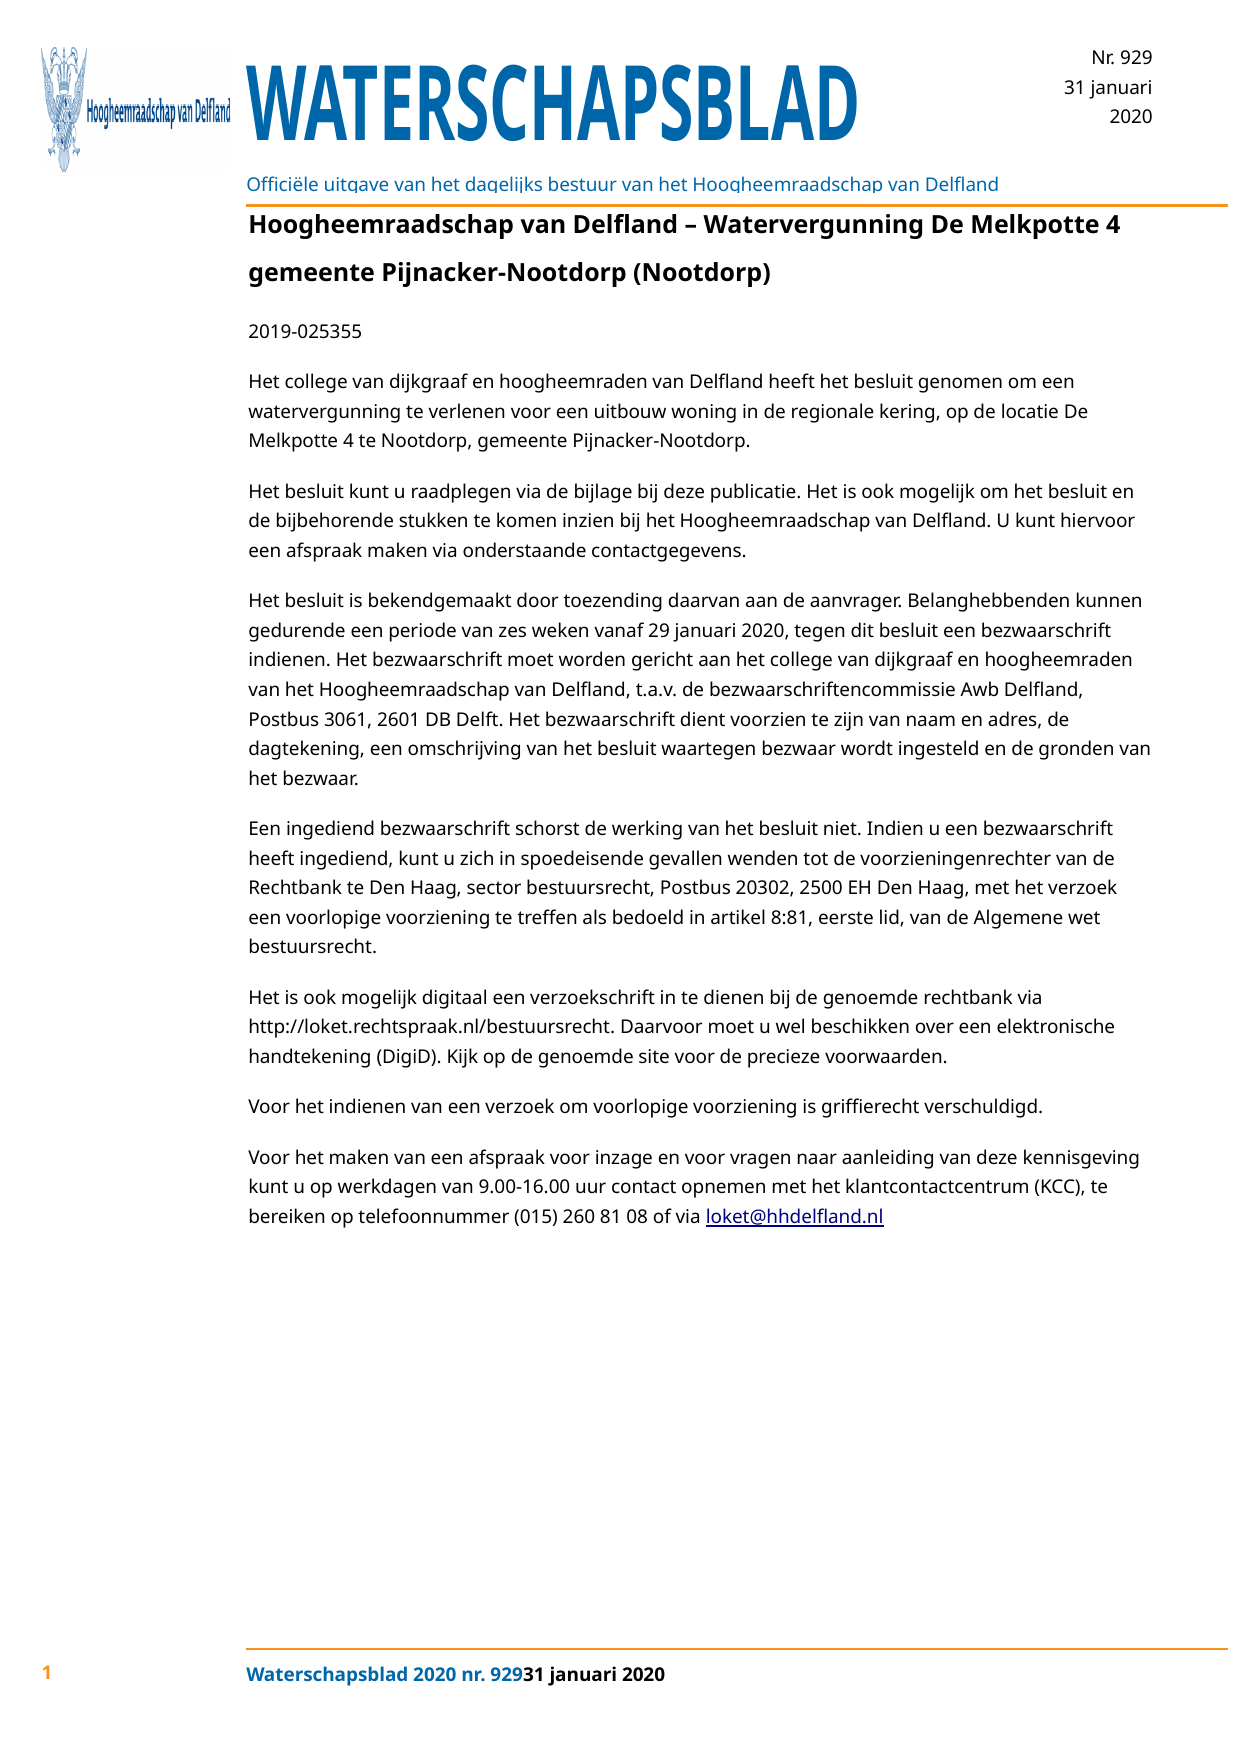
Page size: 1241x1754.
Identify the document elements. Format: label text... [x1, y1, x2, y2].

text Een ingediend bezwaarschrift schorst de werking van het besluit niet. Indien u een bezwaarschrift heeft ingediend, kunt u zich in spoedeisende gevallen wenden tot de voorzieningenrechter van de Rechtbank te Den Haag, sector bestuursrecht, Postbus 20302, 2500 EH Den Haag, met het verzoek een voorlopige voorziening te treffen als bedoeld in artikel 8:81, eerste lid, van de Algemene wet bestuursrecht. [248, 815, 1152, 959]
text Het college van dijkgraaf en hoogheemraden van Delfland heeft het besluit genomen om een watervergunning te verlenen voor een uitbouw woning in de regionale kering, op de locatie De Melkpotte 4 te Nootdorp, gemeente Pijnacker-Nootdorp. [248, 368, 1152, 453]
text Het is ook mogelijk digitaal een verzoekschrift in te dienen bij de genoemde rechtbank via http://loket.rechtspraak.nl/bestuursrecht. Daarvoor moet u wel beschikken over een elektronische handtekening (DigiD). Kijk op de genoemde site voor de precieze voorwaarden. [248, 984, 1152, 1069]
picture [41, 47, 231, 172]
text Hoogheemraadschap van Delfland – Watervergunning De Melkpotte 4 gemeente Pijnacker-Nootdorp (Nootdorp) [248, 207, 1152, 288]
text 2019-025355 [248, 318, 1152, 344]
text Het besluit kunt u raadplegen via de bijlage bij deze publicatie. Het is ook mogelijk om het besluit en de bijbehorende stukken te komen inzien bij het Hoogheemraadschap van Delfland. U kunt hiervoor een afspraak maken via onderstaande contactgegevens. [248, 478, 1152, 563]
text Voor het maken van een afspraak voor inzage en voor vragen naar aanleiding van deze kennisgeving kunt u op werkdagen van 9.00-16.00 uur contact opnemen met het klantcontactcentrum (KCC), te bereiken op telefoonnummer (015) 260 81 08 of via loket@hhdelfland.nl [248, 1144, 1152, 1229]
text Het besluit is bekendgemaakt door toezending daarvan aan de aanvrager. Belanghebbenden kunnen gedurende een periode van zes weken vanaf 29 januari 2020, tegen dit besluit een bezwaarschrift indienen. Het bezwaarschrift moet worden gericht aan het college van dijkgraaf en hoogheemraden van het Hoogheemraadschap van Delfland, t.a.v. de bezwaarschriftencommissie Awb Delfland, Postbus 3061, 2601 DB Delft. Het bezwaarschrift dient voorzien te zijn van naam en adres, de dagtekening, een omschrijving van het besluit waartegen bezwaar wordt ingesteld en de gronden van het bezwaar. [248, 587, 1152, 791]
text Voor het indienen van een verzoek om voorlopige voorziening is griffierecht verschuldigd. [248, 1094, 1152, 1119]
